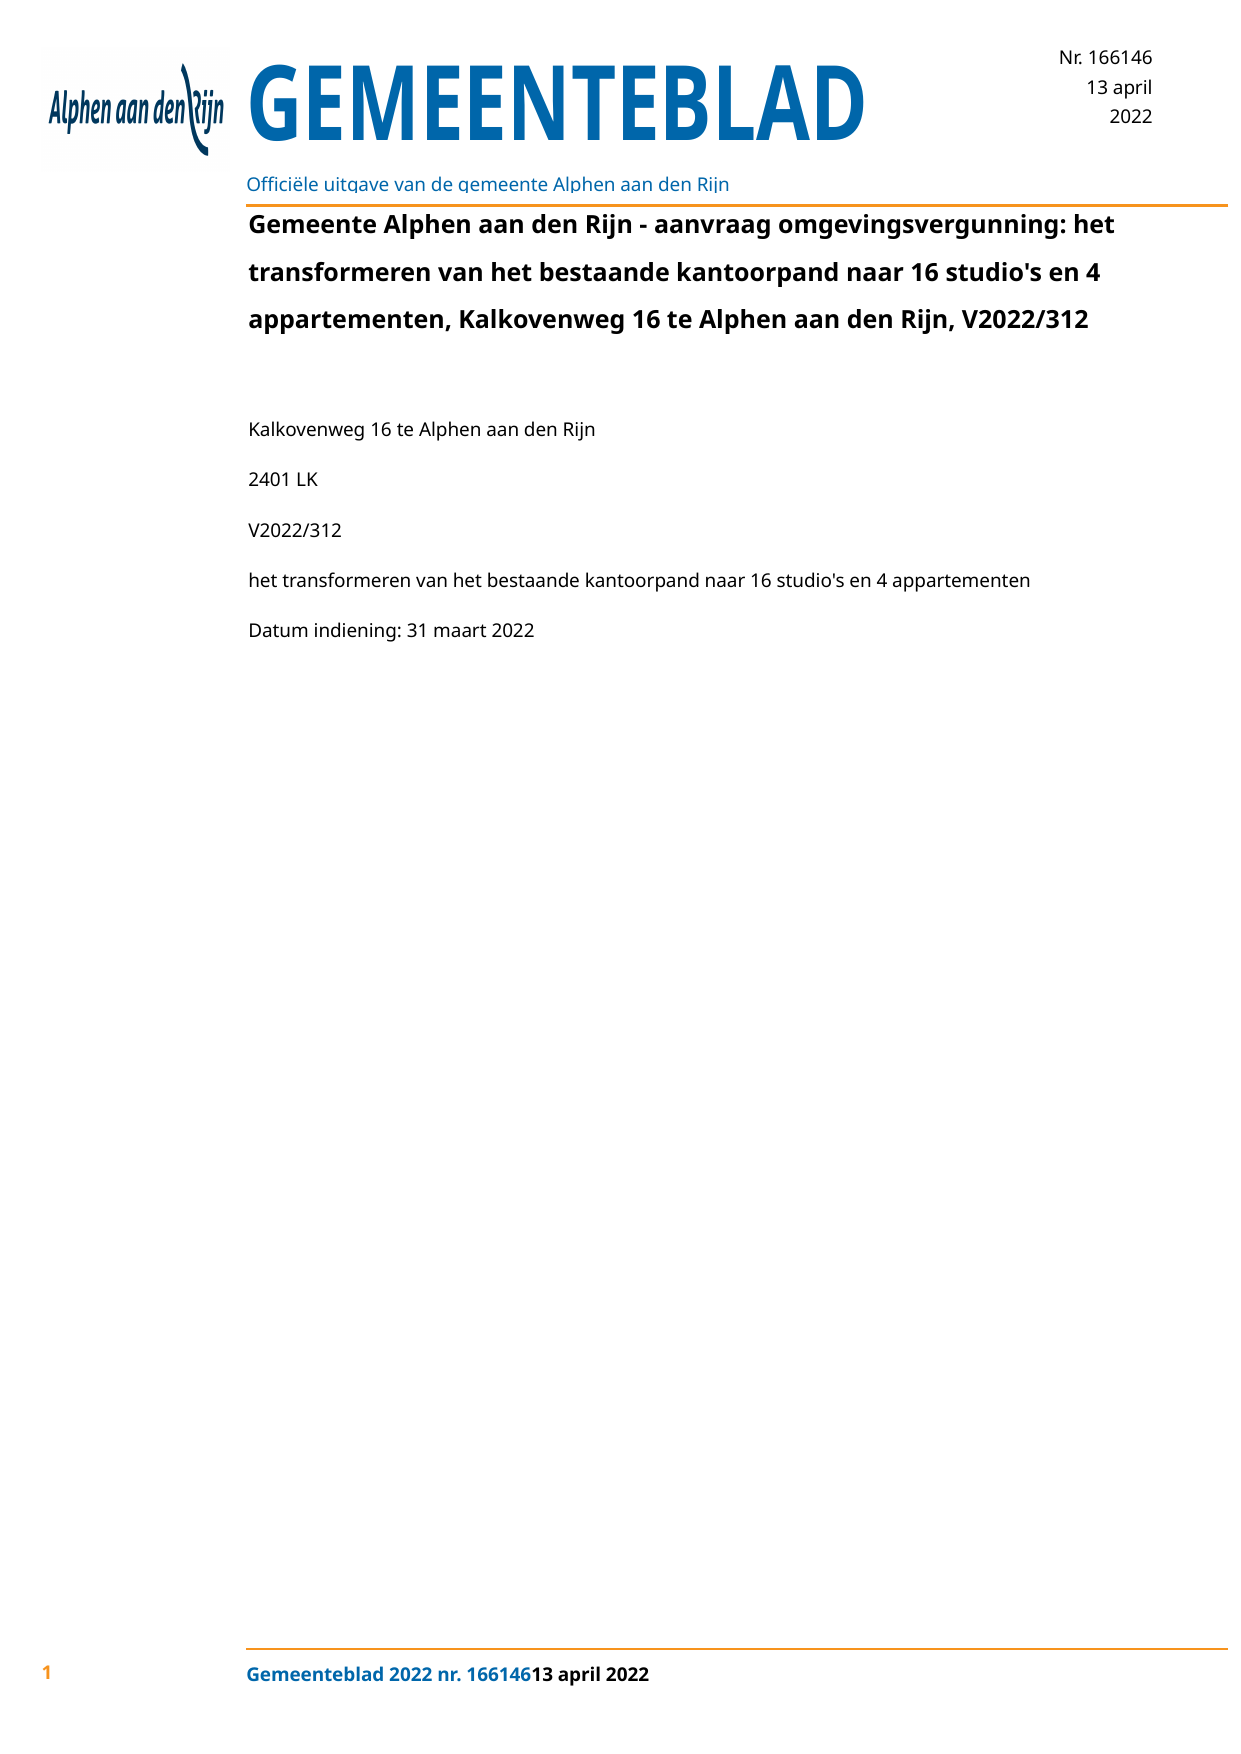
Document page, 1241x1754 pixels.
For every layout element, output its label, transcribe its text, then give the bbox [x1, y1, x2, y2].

text 2401 LK [248, 466, 1152, 492]
text het transformeren van het bestaande kantoorpand naar 16 studio's en 4 appartementen [248, 567, 1152, 593]
picture [41, 47, 231, 172]
text Datum indiening: 31 maart 2022 [248, 618, 1152, 643]
text Kalkovenweg 16 te Alphen aan den Rijn [248, 416, 1152, 442]
text V2022/312 [248, 517, 1152, 542]
text Gemeente Alphen aan den Rijn - aanvraag omgevingsvergunning: het transformeren van het bestaande kantoorpand naar 16 studio's en 4 appartementen, Kalkovenweg 16 te Alphen aan den Rijn, V2022/312 [248, 207, 1152, 336]
